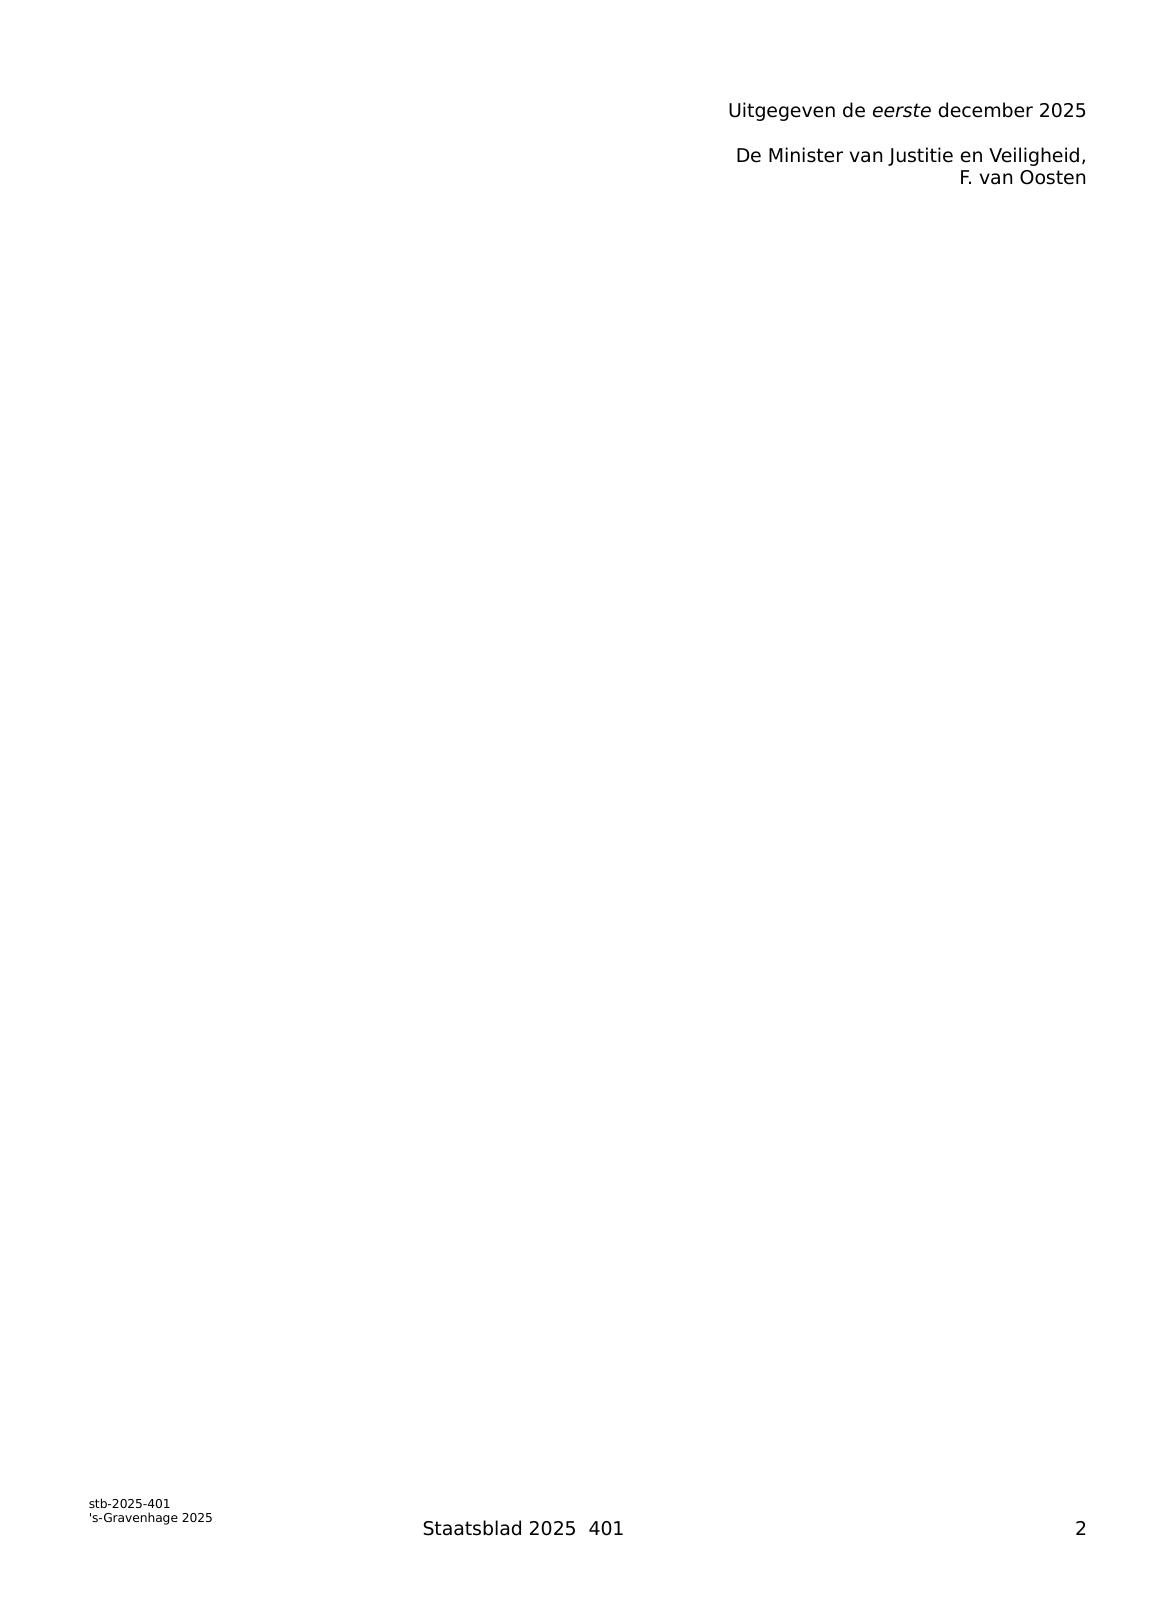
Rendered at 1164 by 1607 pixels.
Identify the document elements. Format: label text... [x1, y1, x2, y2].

text De Minister van Justitie en Veiligheid, F. van Oosten [422, 144, 1087, 188]
text 's-Gravenhage 2025 [88, 1511, 323, 1525]
text stb-2025-401 [88, 1497, 323, 1511]
text Uitgegeven de eerste december 2025 [422, 100, 1087, 122]
